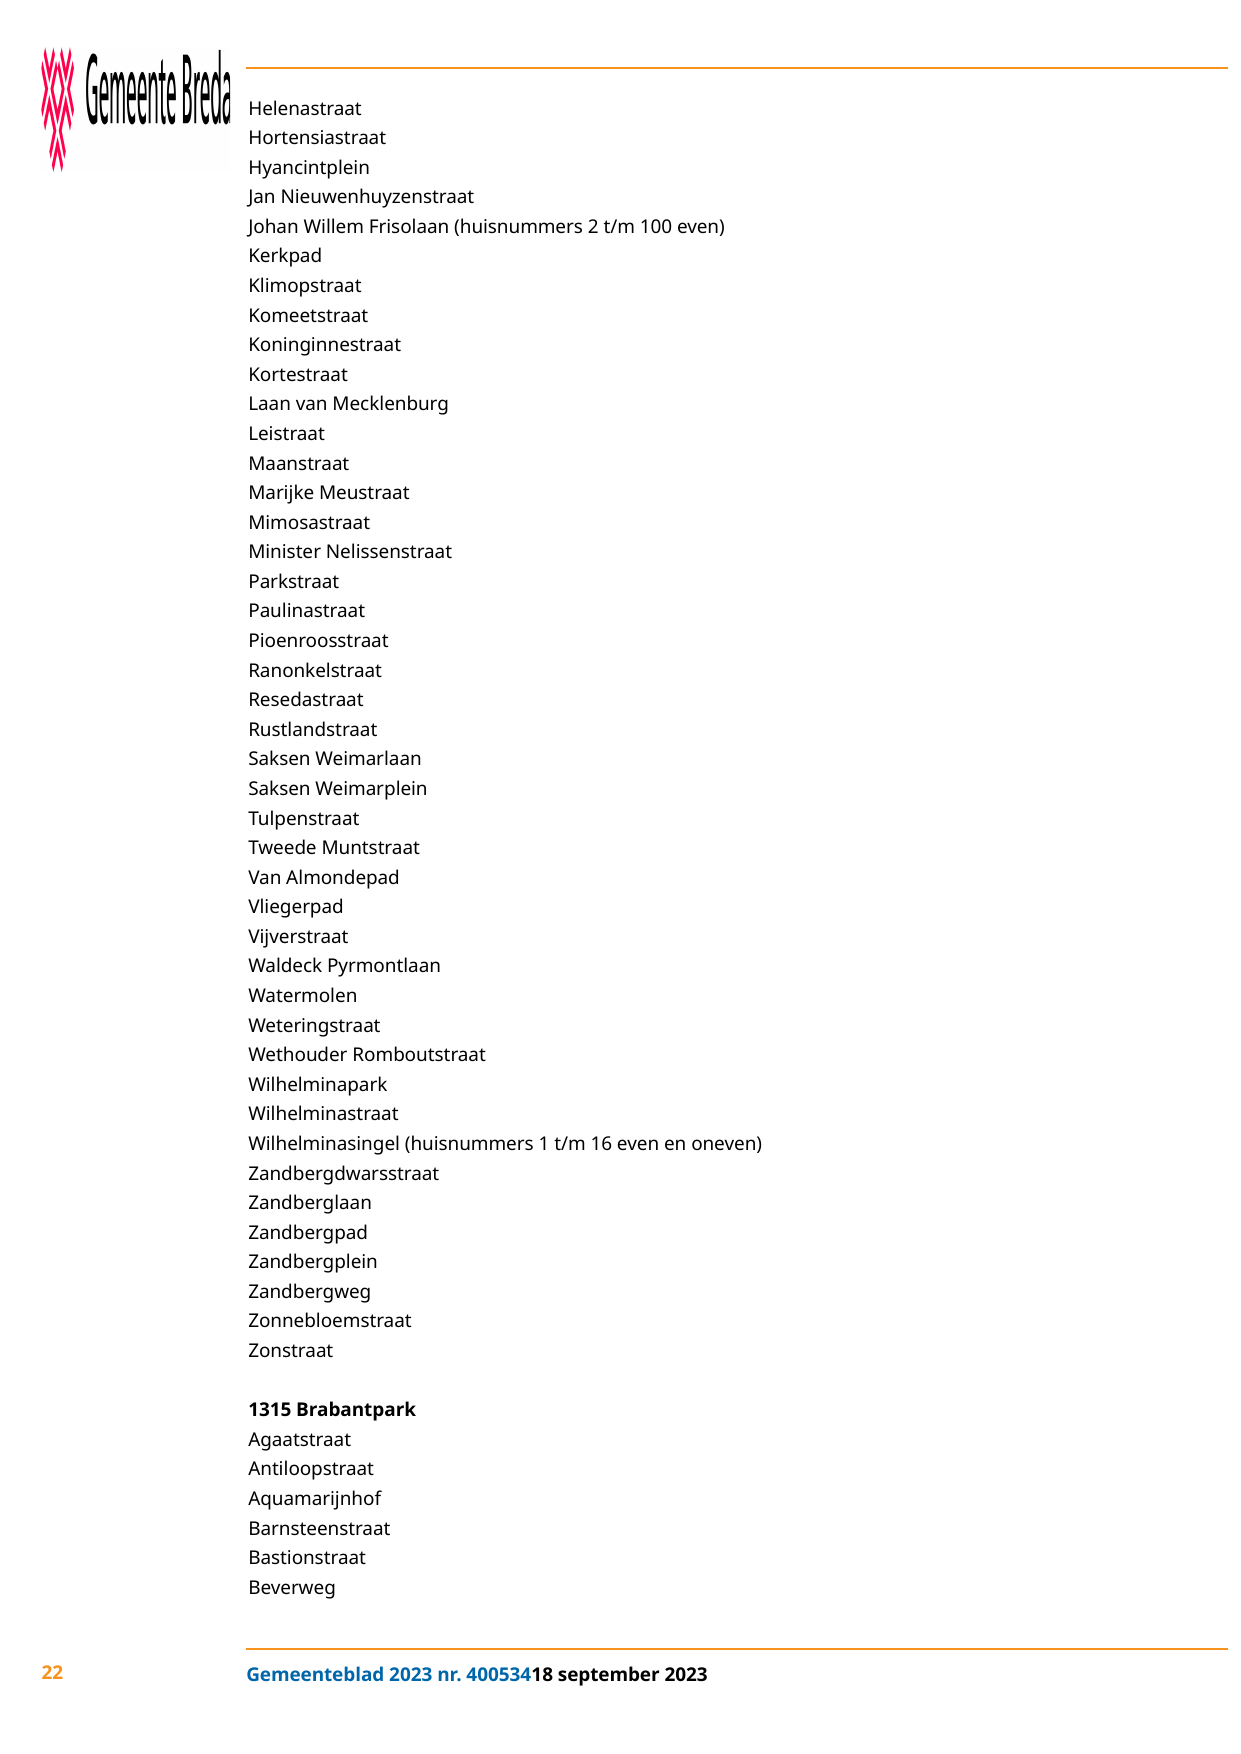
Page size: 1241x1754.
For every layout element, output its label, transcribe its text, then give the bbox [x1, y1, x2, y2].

text 1315 Brabantpark [248, 1396, 1152, 1422]
text Zandbergplein [248, 1248, 1152, 1274]
text Koninginnestraat [248, 331, 1152, 357]
text Maanstraat [248, 450, 1152, 476]
text Komeetstraat [248, 302, 1152, 328]
text Resedastraat [248, 686, 1152, 712]
text Marijke Meustraat [248, 479, 1152, 505]
text Johan Willem Frisolaan (huisnummers 2 t/m 100 even) [248, 213, 1152, 239]
text Parkstraat [248, 568, 1152, 594]
text Tulpenstraat [248, 805, 1152, 831]
text Paulinastraat [248, 598, 1152, 623]
text Tweede Muntstraat [248, 834, 1152, 860]
text Rustlandstraat [248, 716, 1152, 742]
text Wilhelminapark [248, 1071, 1152, 1097]
text Beverweg [248, 1574, 1152, 1600]
text Saksen Weimarplein [248, 775, 1152, 801]
text Minister Nelissenstraat [248, 538, 1152, 564]
text Aquamarijnhof [248, 1485, 1152, 1511]
text Zandberglaan [248, 1189, 1152, 1215]
text Weteringstraat [248, 1012, 1152, 1038]
text Klimopstraat [248, 272, 1152, 298]
text Helenastraat [248, 95, 1152, 121]
text Pioenroosstraat [248, 627, 1152, 653]
picture [41, 47, 231, 172]
text Laan van Mecklenburg [248, 391, 1152, 416]
text Agaatstraat [248, 1426, 1152, 1452]
text Waldeck Pyrmontlaan [248, 953, 1152, 978]
text Barnsteenstraat [248, 1515, 1152, 1541]
text Hortensiastraat [248, 124, 1152, 150]
text Kortestraat [248, 361, 1152, 387]
text Vliegerpad [248, 893, 1152, 919]
text Ranonkelstraat [248, 657, 1152, 683]
text Saksen Weimarlaan [248, 746, 1152, 771]
text Leistraat [248, 420, 1152, 446]
text Bastionstraat [248, 1544, 1152, 1570]
text Wilhelminasingel (huisnummers 1 t/m 16 even en oneven) [248, 1130, 1152, 1156]
text Mimosastraat [248, 509, 1152, 535]
text Jan Nieuwenhuyzenstraat [248, 183, 1152, 209]
text Vijverstraat [248, 923, 1152, 949]
text Antiloopstraat [248, 1456, 1152, 1481]
text Watermolen [248, 982, 1152, 1008]
text Wethouder Romboutstraat [248, 1041, 1152, 1067]
text Zandbergdwarsstraat [248, 1160, 1152, 1186]
text Van Almondepad [248, 864, 1152, 890]
text Zonnebloemstraat [248, 1308, 1152, 1333]
text Kerkpad [248, 243, 1152, 268]
text Wilhelminastraat [248, 1101, 1152, 1126]
text Zonstraat [248, 1337, 1152, 1363]
text Zandbergweg [248, 1278, 1152, 1304]
text Zandbergpad [248, 1219, 1152, 1245]
text Hyancintplein [248, 154, 1152, 180]
